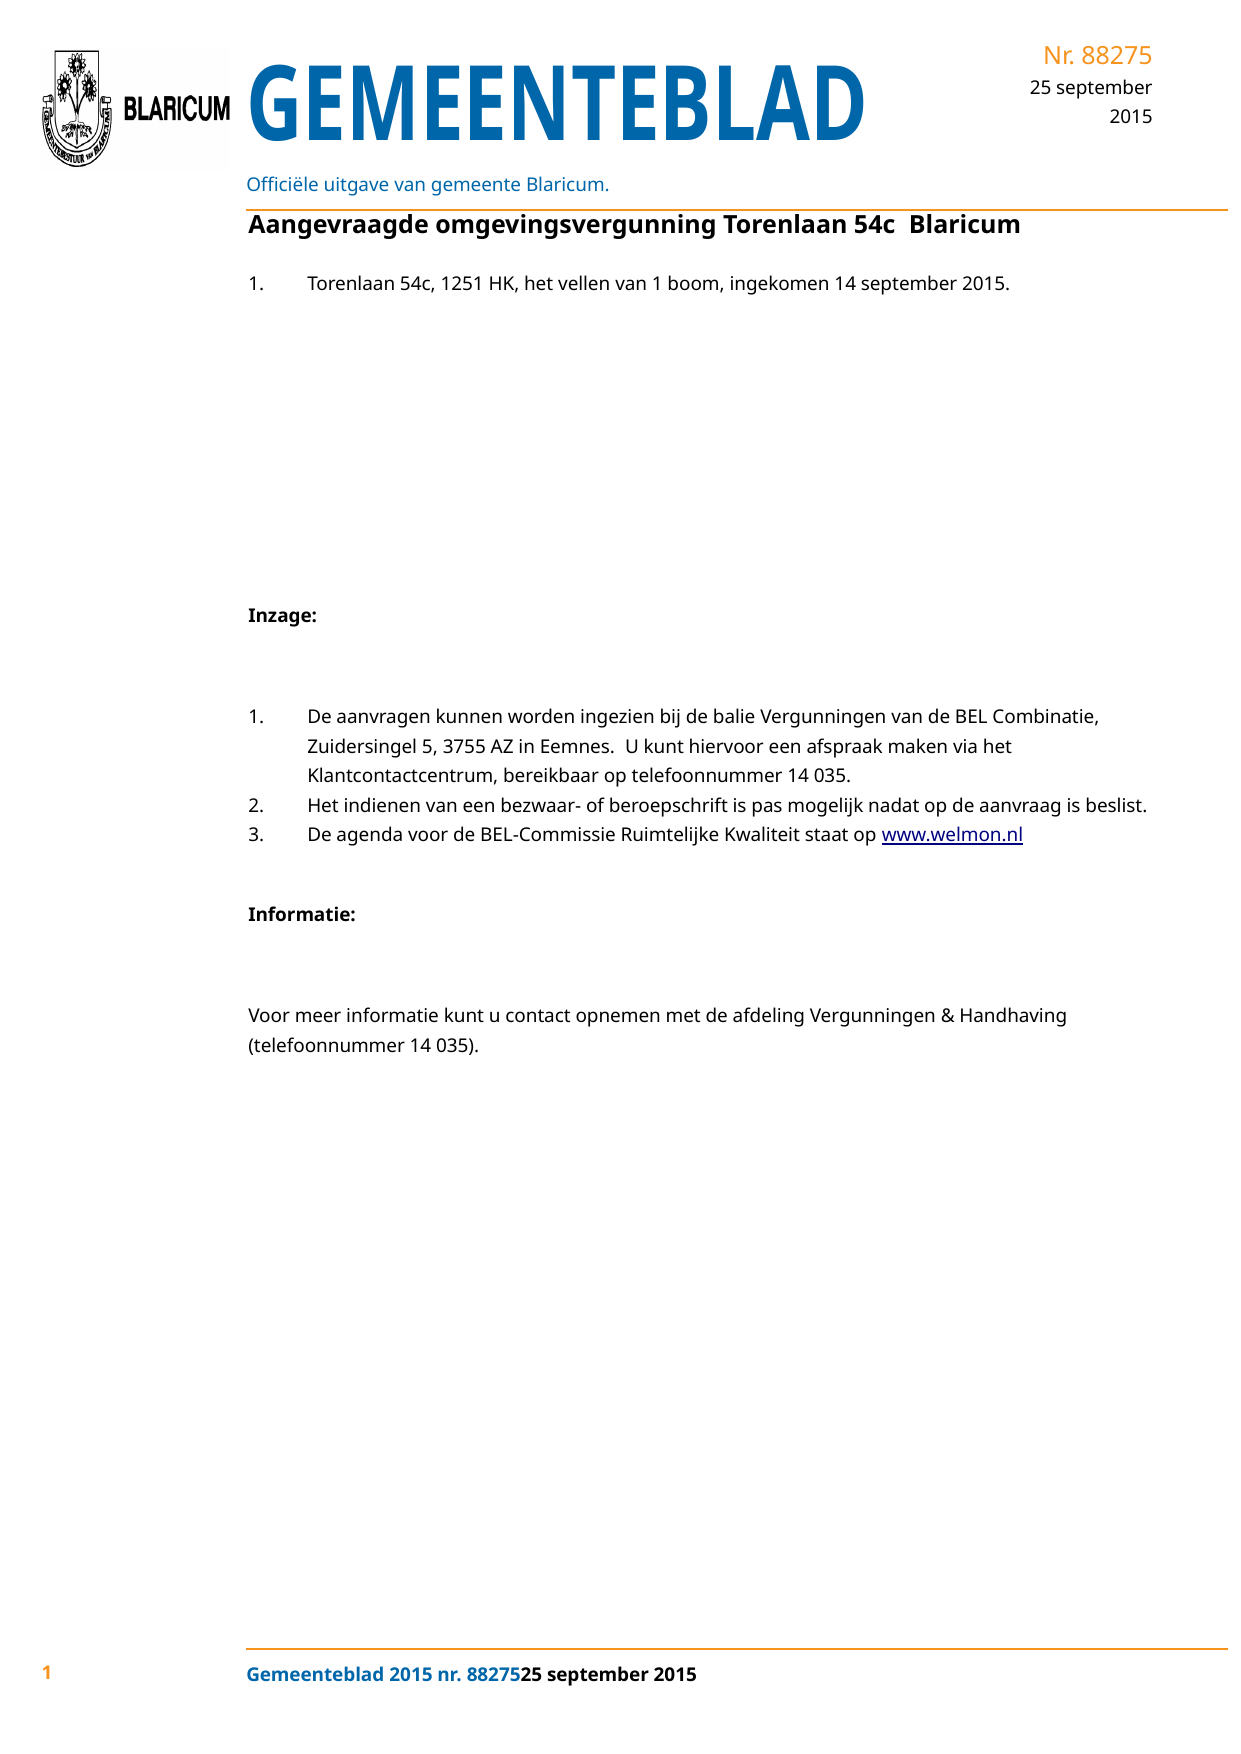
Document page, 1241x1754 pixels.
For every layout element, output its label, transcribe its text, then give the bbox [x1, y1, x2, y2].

list De aanvragen kunnen worden ingezien bij de balie Vergunningen van de BEL Combinatie, Zuidersingel 5, 3755 AZ in Eemnes. U kunt hiervoor een afspraak maken via het Klantcontactcentrum, bereikbaar op telefoonnummer 14 035. [248, 703, 1152, 788]
text Inzage: [248, 602, 1152, 628]
list Het indienen van een bezwaar- of beroepschrift is pas mogelijk nadat op de aanvraag is beslist. [248, 792, 1152, 818]
list De agenda voor de BEL-Commissie Ruimtelijke Kwaliteit staat op www.welmon.nl [248, 822, 1152, 847]
picture [41, 47, 231, 172]
text Informatie: [248, 902, 1152, 927]
text Voor meer informatie kunt u contact opnemen met de afdeling Vergunningen & Handhaving (telefoonnummer 14 035). [248, 1002, 1152, 1058]
list Torenlaan 54c, 1251 HK, het vellen van 1 boom, ingekomen 14 september 2015. [248, 270, 1152, 296]
text Aangevraagde omgevingsvergunning Torenlaan 54c Blaricum [248, 211, 1152, 241]
